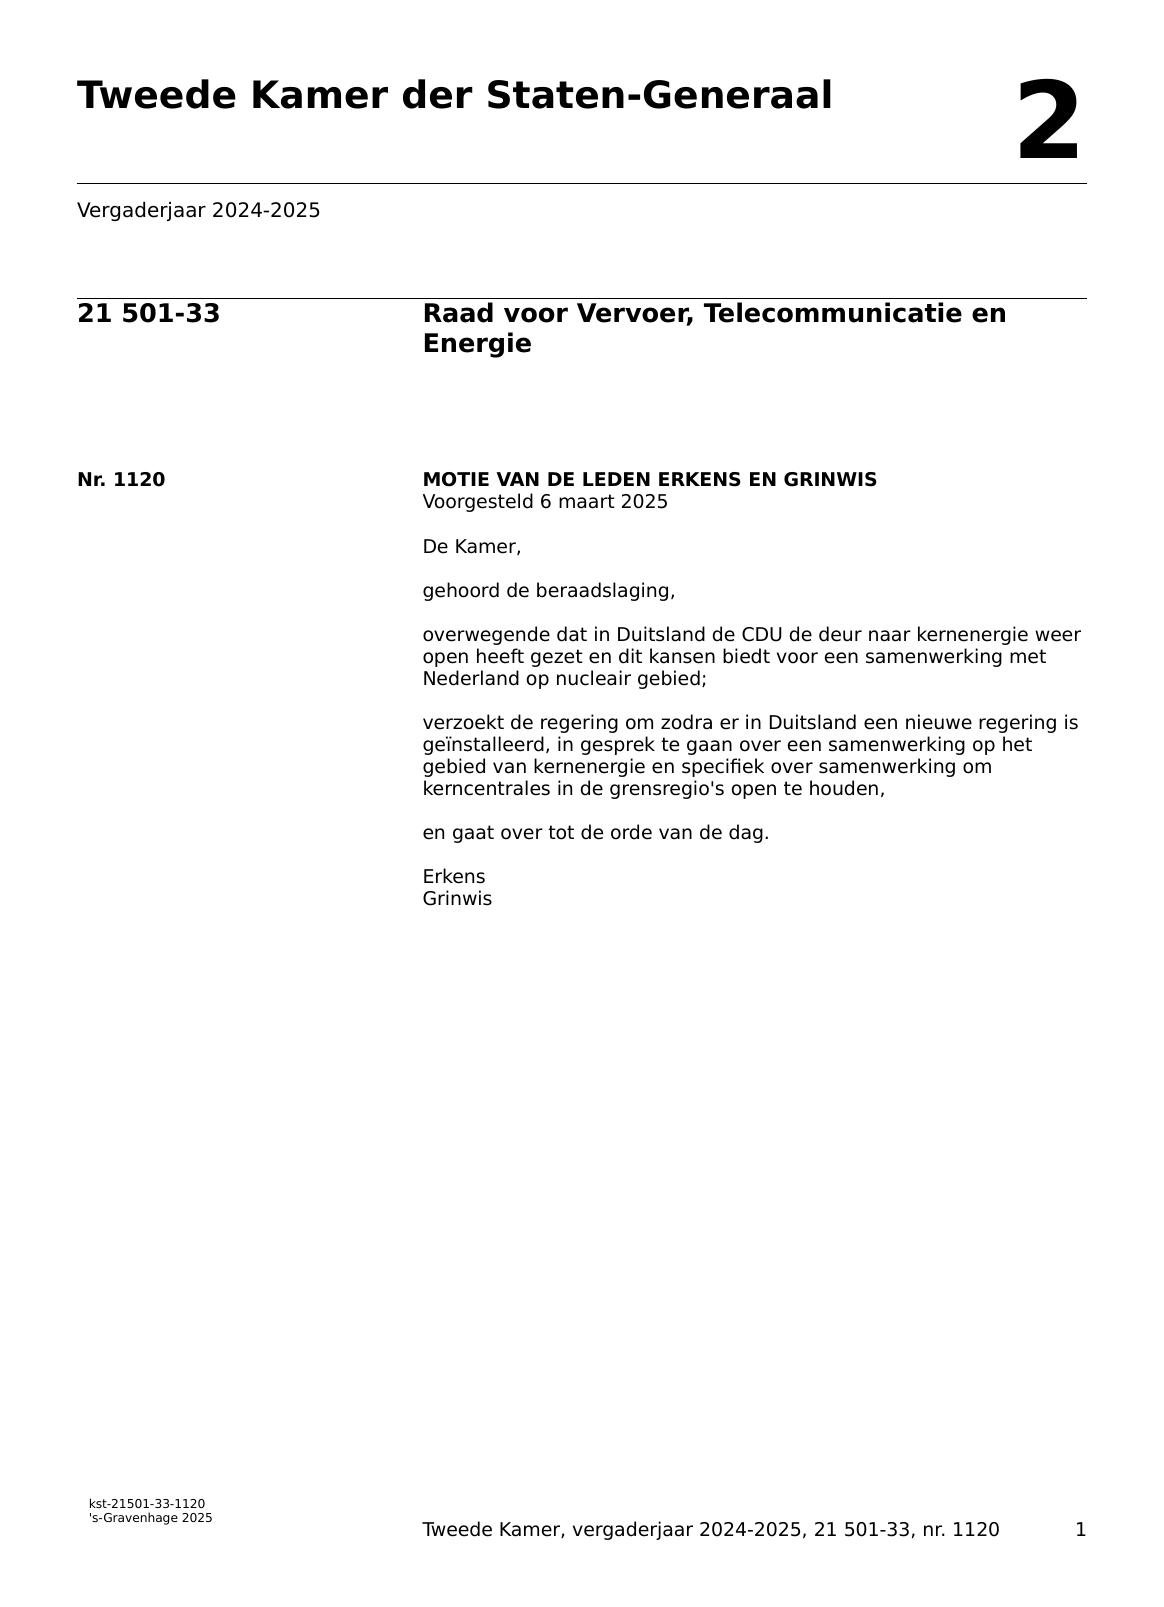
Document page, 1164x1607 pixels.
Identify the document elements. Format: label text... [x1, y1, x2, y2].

table_header Tweede Kamer der Staten-Generaal [77, 59, 886, 183]
text kst-21501-33-1120 [88, 1497, 323, 1511]
text De Kamer, [422, 536, 1087, 557]
subtitle 21 501-33 Raad voor Vervoer, Telecommunicatie en Energie [77, 299, 1087, 358]
text gehoord de beraadslaging, [422, 580, 1087, 602]
text en gaat over tot de orde van de dag. [422, 822, 1087, 844]
text 's-Gravenhage 2025 [88, 1511, 323, 1525]
table_cell Vergaderjaar 2024-2025 [77, 184, 1087, 298]
table_header 2 [886, 59, 1087, 183]
text Grinwis [422, 888, 1087, 910]
text overwegende dat in Duitsland de CDU de deur naar kernenergie weer open heeft gezet en dit kansen biedt voor een samenwerking met Nederland op nucleair gebied; [422, 624, 1087, 690]
subtitle Nr. 1120 MOTIE VAN DE LEDEN ERKENS EN GRINWIS [77, 469, 1087, 491]
text verzoekt de regering om zodra er in Duitsland een nieuwe regering is geïnstalleerd, in gesprek te gaan over een samenwerking op het gebied van kernenergie en specifiek over samenwerking om kerncentrales in de grensregio's open te houden, [422, 712, 1087, 800]
text Voorgesteld 6 maart 2025 [422, 491, 1087, 513]
text Erkens [422, 866, 1087, 888]
